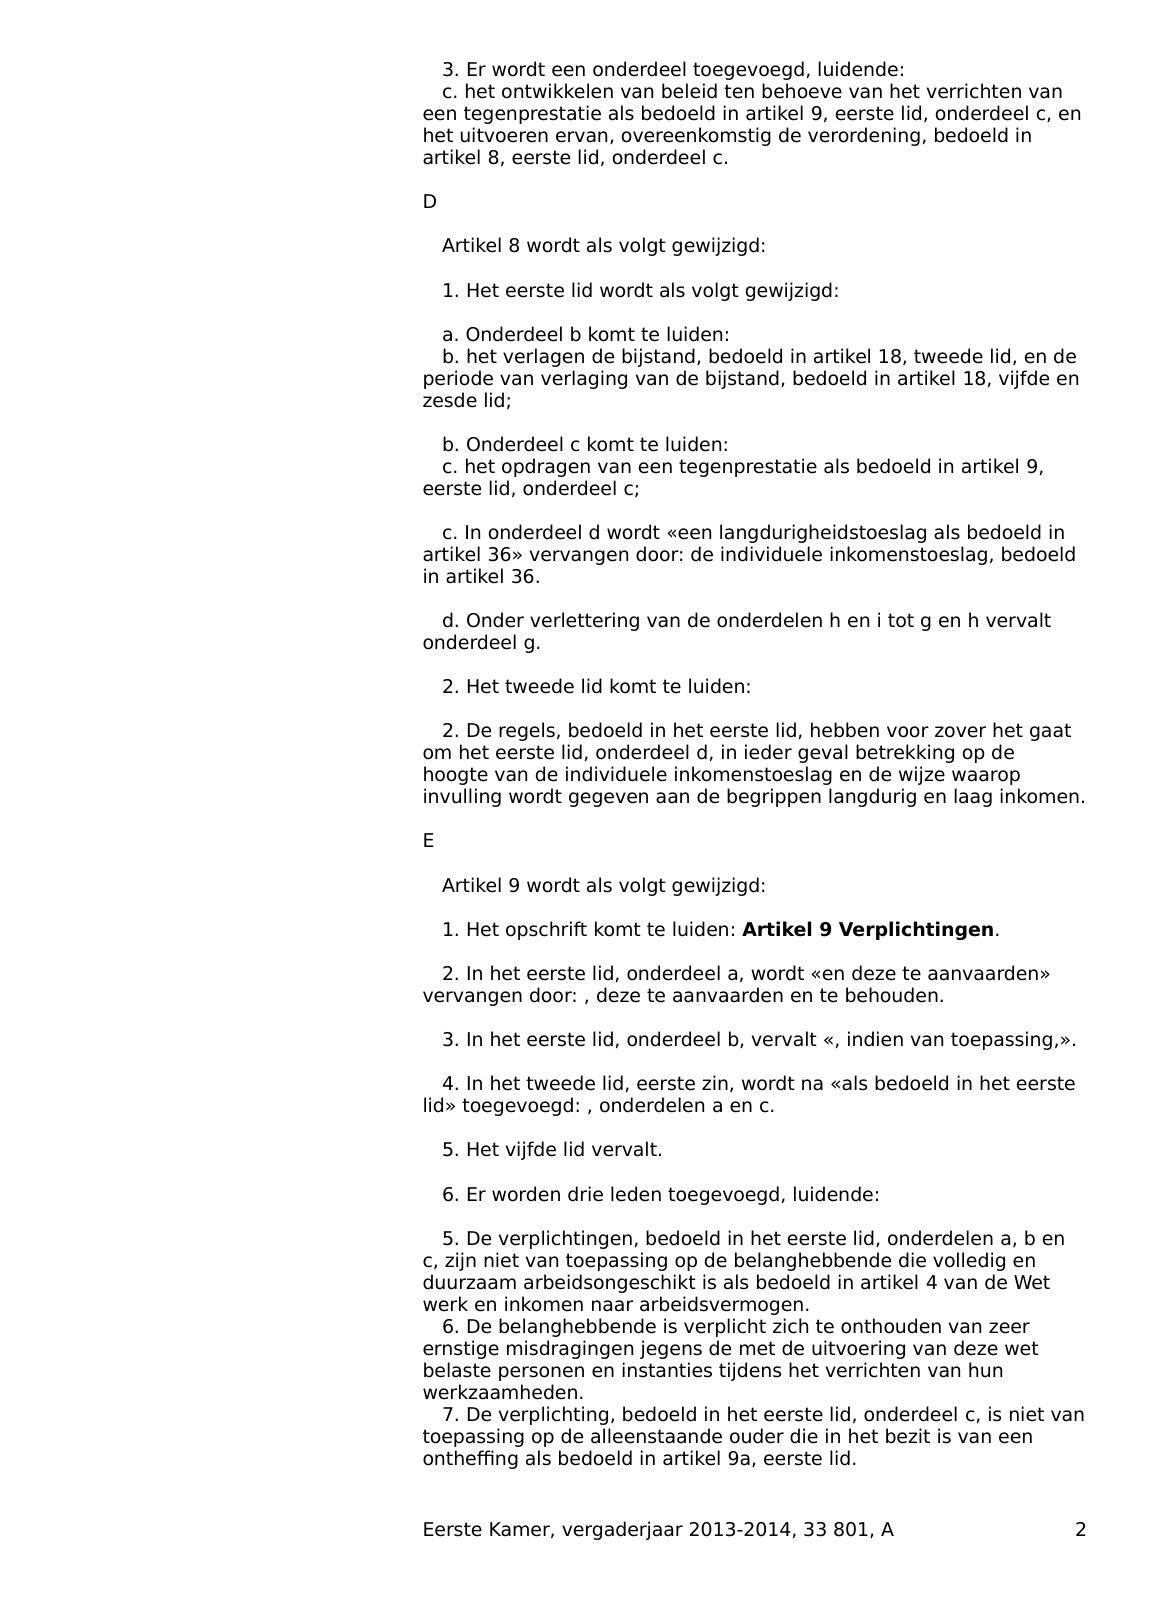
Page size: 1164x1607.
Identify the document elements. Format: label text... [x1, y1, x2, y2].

text c. In onderdeel d wordt «een langdurigheidstoeslag als bedoeld in artikel 36» vervangen door: de individuele inkomenstoeslag, bedoeld in artikel 36. [422, 522, 1087, 588]
text E [422, 830, 1087, 852]
text 4. In het tweede lid, eerste zin, wordt na «als bedoeld in het eerste lid» toegevoegd: , onderdelen a en c. [422, 1073, 1087, 1117]
text 5. Het vijfde lid vervalt. [422, 1139, 1087, 1161]
text 5. De verplichtingen, bedoeld in het eerste lid, onderdelen a, b en c, zijn niet van toepassing op de belanghebbende die volledig en duurzaam arbeidsongeschikt is als bedoeld in artikel 4 van de Wet werk en inkomen naar arbeidsvermogen. [422, 1228, 1087, 1316]
text a. Onderdeel b komt te luiden: [422, 324, 1087, 346]
text Artikel 8 wordt als volgt gewijzigd: [422, 235, 1087, 257]
text b. het verlagen de bijstand, bedoeld in artikel 18, tweede lid, en de periode van verlaging van de bijstand, bedoeld in artikel 18, vijfde en zesde lid; [422, 346, 1087, 412]
text 2. De regels, bedoeld in het eerste lid, hebben voor zover het gaat om het eerste lid, onderdeel d, in ieder geval betrekking op de hoogte van de individuele inkomenstoeslag en de wijze waarop invulling wordt gegeven aan de begrippen langdurig en laag inkomen. [422, 720, 1087, 808]
text 2. Het tweede lid komt te luiden: [422, 676, 1087, 698]
text 3. In het eerste lid, onderdeel b, vervalt «, indien van toepassing,». [422, 1029, 1087, 1051]
text c. het opdragen van een tegenprestatie als bedoeld in artikel 9, eerste lid, onderdeel c; [422, 456, 1087, 500]
text b. Onderdeel c komt te luiden: [422, 434, 1087, 456]
text 1. Het opschrift komt te luiden: Artikel 9 Verplichtingen. [422, 919, 1087, 941]
text 3. Er wordt een onderdeel toegevoegd, luidende: [422, 59, 1087, 81]
text 6. Er worden drie leden toegevoegd, luidende: [422, 1183, 1087, 1206]
text 7. De verplichting, bedoeld in het eerste lid, onderdeel c, is niet van toepassing op de alleenstaande ouder die in het bezit is van een ontheffing als bedoeld in artikel 9a, eerste lid. [422, 1403, 1087, 1469]
text Artikel 9 wordt als volgt gewijzigd: [422, 874, 1087, 897]
text D [422, 191, 1087, 213]
text d. Onder verlettering van de onderdelen h en i tot g en h vervalt onderdeel g. [422, 610, 1087, 654]
text c. het ontwikkelen van beleid ten behoeve van het verrichten van een tegenprestatie als bedoeld in artikel 9, eerste lid, onderdeel c, en het uitvoeren ervan, overeenkomstig de verordening, bedoeld in artikel 8, eerste lid, onderdeel c. [422, 81, 1087, 169]
text 6. De belanghebbende is verplicht zich te onthouden van zeer ernstige misdragingen jegens de met de uitvoering van deze wet belaste personen en instanties tijdens het verrichten van hun werkzaamheden. [422, 1316, 1087, 1403]
text 2. In het eerste lid, onderdeel a, wordt «en deze te aanvaarden» vervangen door: , deze te aanvaarden en te behouden. [422, 963, 1087, 1007]
text 1. Het eerste lid wordt als volgt gewijzigd: [422, 279, 1087, 301]
